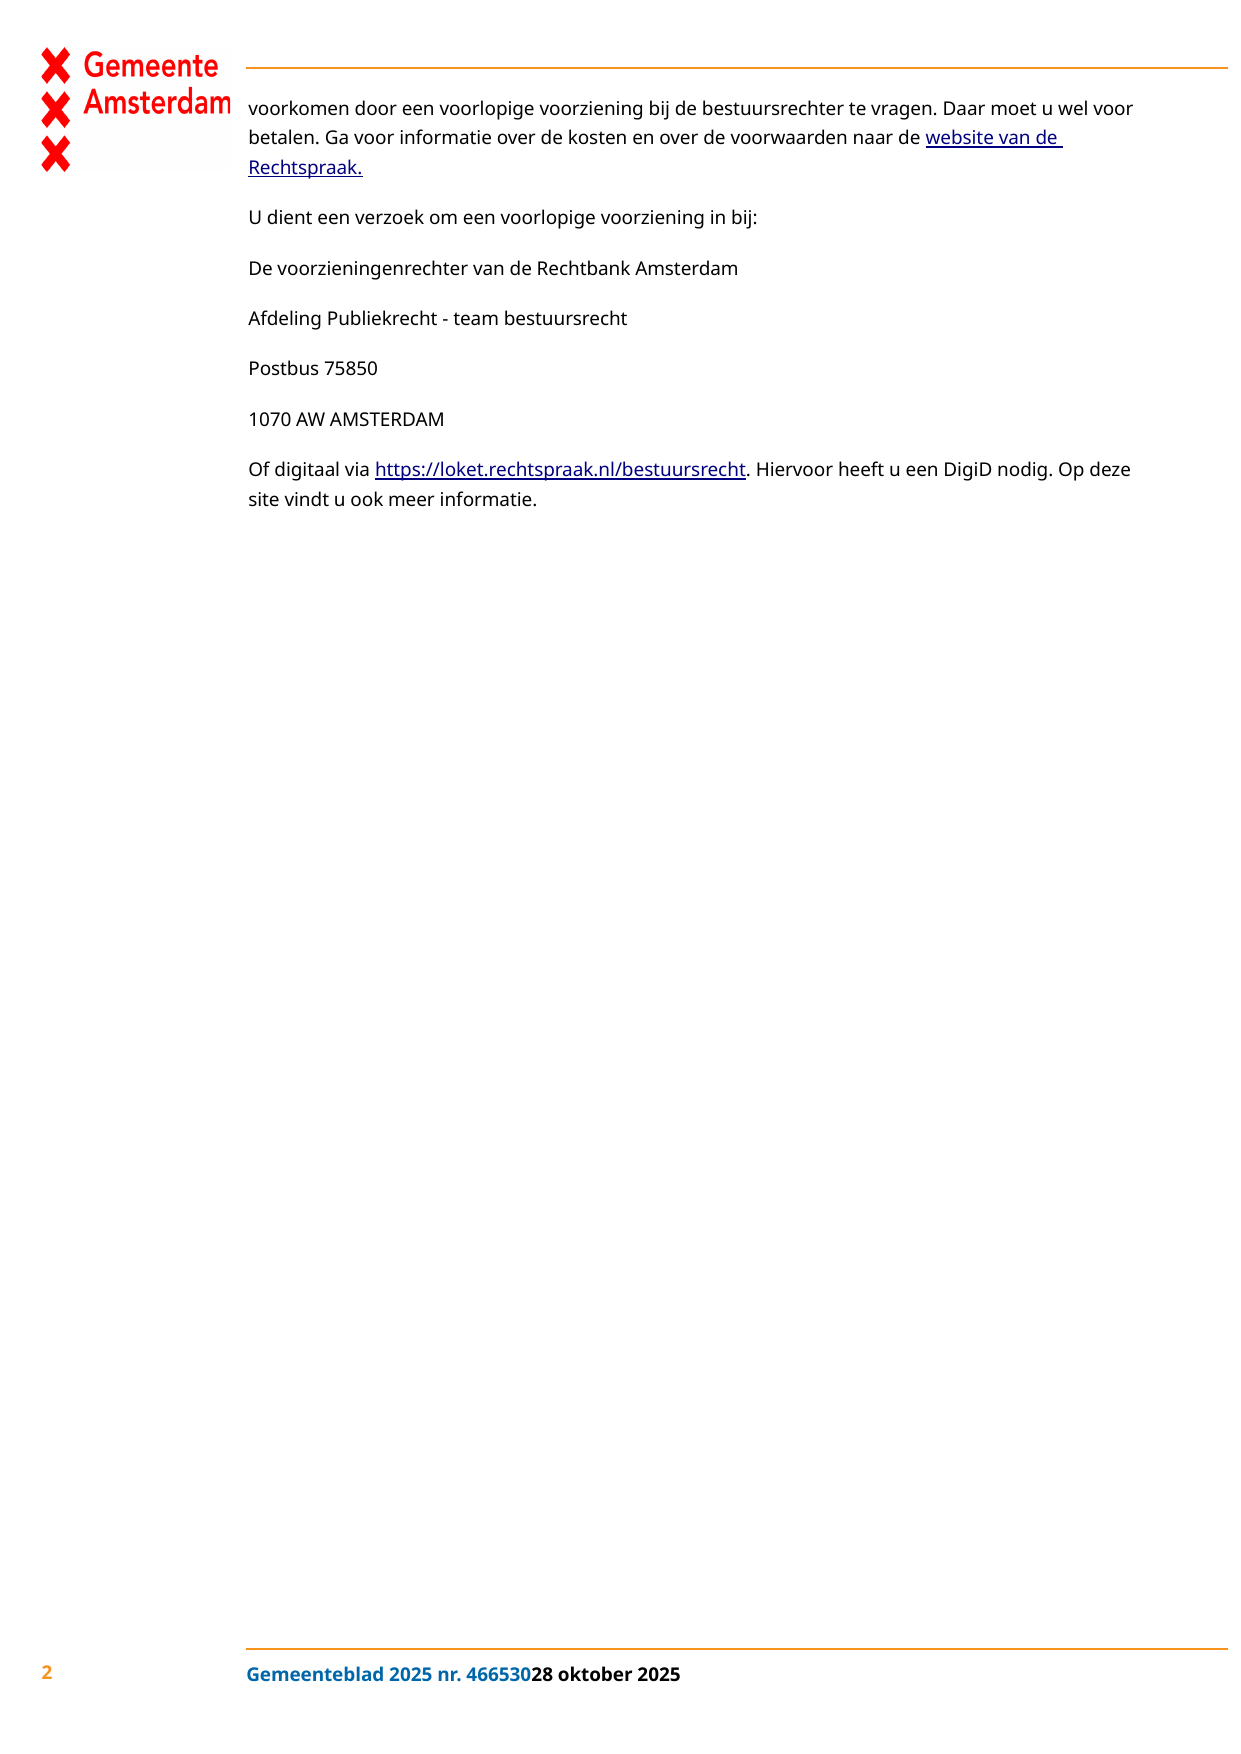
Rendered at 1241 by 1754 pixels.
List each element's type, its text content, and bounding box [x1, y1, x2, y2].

text Of digitaal via https://loket.rechtspraak.nl/bestuursrecht. Hiervoor heeft u een DigiD nodig. Op deze site vindt u ook meer informatie. [248, 456, 1152, 512]
text Postbus 75850 [248, 356, 1152, 381]
text De voorzieningenrechter van de Rechtbank Amsterdam [248, 255, 1152, 281]
text 1070 AW AMSTERDAM [248, 406, 1152, 432]
text Afdeling Publiekrecht - team bestuursrecht [248, 305, 1152, 331]
text voorkomen door een voorlopige voorziening bij de bestuursrechter te vragen. Daar moet u wel voor betalen. Ga voor informatie over de kosten en over de voorwaarden naar de website van de Rechtspraak. [248, 95, 1152, 180]
text U dient een verzoek om een voorlopige voorziening in bij: [248, 204, 1152, 230]
picture [41, 47, 231, 172]
